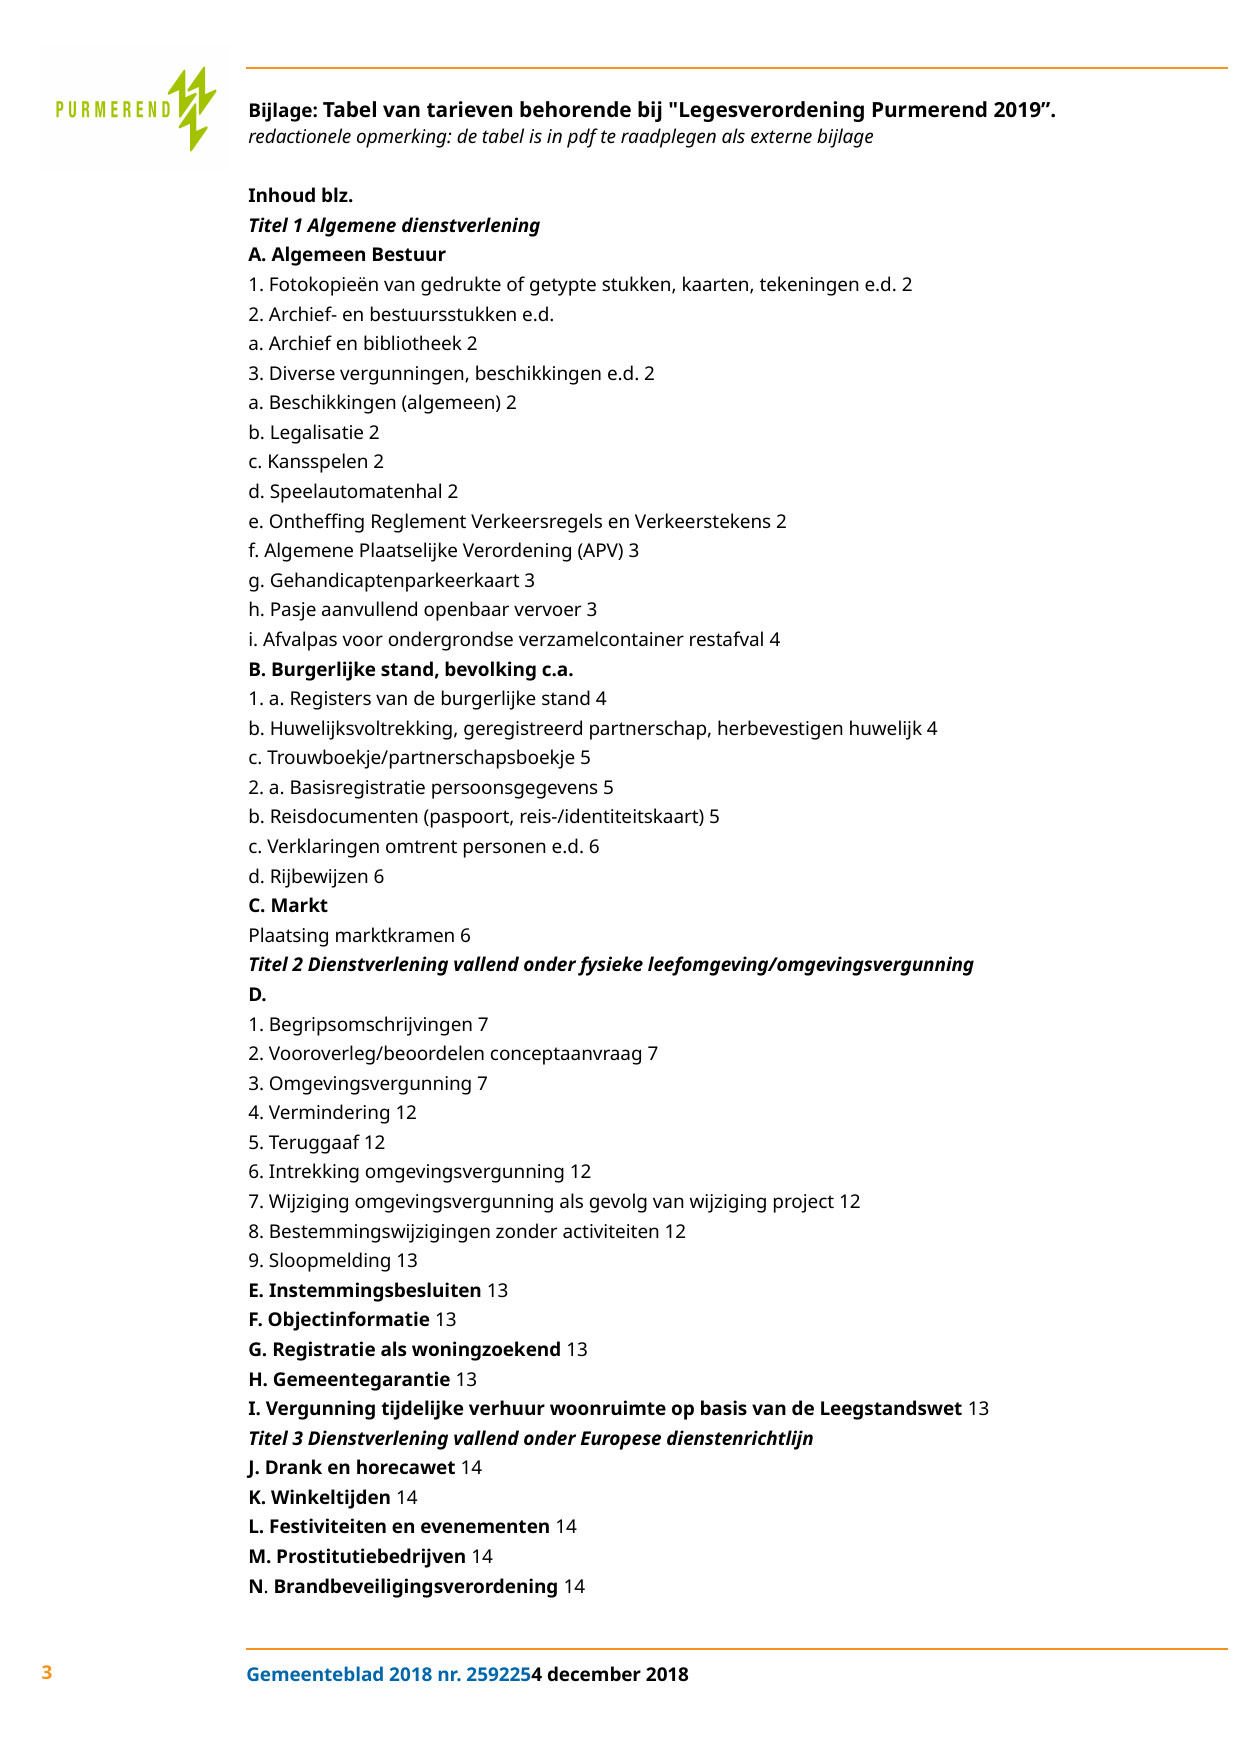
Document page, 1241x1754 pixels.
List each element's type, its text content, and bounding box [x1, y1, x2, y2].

text D. [248, 981, 1152, 1007]
text 2. a. Basisregistratie persoonsgegevens 5 [248, 774, 1152, 800]
text 6. Intrekking omgevingsvergunning 12 [248, 1159, 1152, 1184]
text J. Drank en horecawet 14 [248, 1454, 1152, 1480]
text 4. Vermindering 12 [248, 1099, 1152, 1125]
text L. Festiviteiten en evenementen 14 [248, 1514, 1152, 1539]
text 1. a. Registers van de burgerlijke stand 4 [248, 685, 1152, 711]
text b. Reisdocumenten (paspoort, reis-/identiteitskaart) 5 [248, 804, 1152, 829]
text 5. Teruggaaf 12 [248, 1129, 1152, 1155]
text A. Algemeen Bestuur [248, 242, 1152, 267]
text Titel 1 Algemene dienstverlening [248, 212, 1152, 238]
text E. Instemmingsbesluiten 13 [248, 1277, 1152, 1303]
text b. Huwelijksvoltrekking, geregistreerd partnerschap, herbevestigen huwelijk 4 [248, 715, 1152, 741]
text 1. Begripsomschrijvingen 7 [248, 1011, 1152, 1037]
text 1. Fotokopieën van gedrukte of getypte stukken, kaarten, tekeningen e.d. 2 [248, 271, 1152, 297]
text 2. Archief- en bestuursstukken e.d. [248, 301, 1152, 327]
text a. Archief en bibliotheek 2 [248, 330, 1152, 356]
text F. Objectinformatie 13 [248, 1307, 1152, 1332]
text e. Ontheffing Reglement Verkeersregels en Verkeerstekens 2 [248, 508, 1152, 534]
text K. Winkeltijden 14 [248, 1484, 1152, 1510]
text M. Prostitutiebedrijven 14 [248, 1543, 1152, 1569]
text h. Pasje aanvullend openbaar vervoer 3 [248, 597, 1152, 622]
text 9. Sloopmelding 13 [248, 1247, 1152, 1273]
text redactionele opmerking: de tabel is in pdf te raadplegen als externe bijlage [248, 123, 1152, 149]
text 2. Vooroverleg/beoordelen conceptaanvraag 7 [248, 1040, 1152, 1066]
text Plaatsing marktkramen 6 [248, 922, 1152, 948]
text c. Trouwboekje/partnerschapsboekje 5 [248, 744, 1152, 770]
text a. Beschikkingen (algemeen) 2 [248, 389, 1152, 415]
text i. Afvalpas voor ondergrondse verzamelcontainer restafval 4 [248, 626, 1152, 652]
text 7. Wijziging omgevingsvergunning als gevolg van wijziging project 12 [248, 1188, 1152, 1214]
text H. Gemeentegarantie 13 [248, 1366, 1152, 1392]
text c. Verklaringen omtrent personen e.d. 6 [248, 833, 1152, 859]
text I. Vergunning tijdelijke verhuur woonruimte op basis van de Leegstandswet 13 [248, 1395, 1152, 1421]
text c. Kansspelen 2 [248, 449, 1152, 474]
text b. Legalisatie 2 [248, 419, 1152, 445]
text C. Markt [248, 892, 1152, 918]
text B. Burgerlijke stand, bevolking c.a. [248, 656, 1152, 682]
text d. Rijbewijzen 6 [248, 863, 1152, 889]
text Titel 2 Dienstverlening vallend onder fysieke leefomgeving/omgevingsvergunning [248, 952, 1152, 977]
text f. Algemene Plaatselijke Verordening (APV) 3 [248, 537, 1152, 563]
text d. Speelautomatenhal 2 [248, 478, 1152, 504]
text G. Registratie als woningzoekend 13 [248, 1336, 1152, 1362]
text 8. Bestemmingswijzigingen zonder activiteiten 12 [248, 1218, 1152, 1244]
text Inhoud blz. [248, 182, 1152, 208]
text Bijlage: Tabel van tarieven behorende bij "Legesverordening Purmerend 2019”. [248, 95, 1152, 123]
text N. Brandbeveiligingsverordening 14 [248, 1573, 1152, 1599]
text 3. Diverse vergunningen, beschikkingen e.d. 2 [248, 360, 1152, 386]
picture [41, 47, 231, 172]
text Titel 3 Dienstverlening vallend onder Europese dienstenrichtlijn [248, 1425, 1152, 1451]
text 3. Omgevingsvergunning 7 [248, 1070, 1152, 1096]
text g. Gehandicaptenparkeerkaart 3 [248, 567, 1152, 593]
